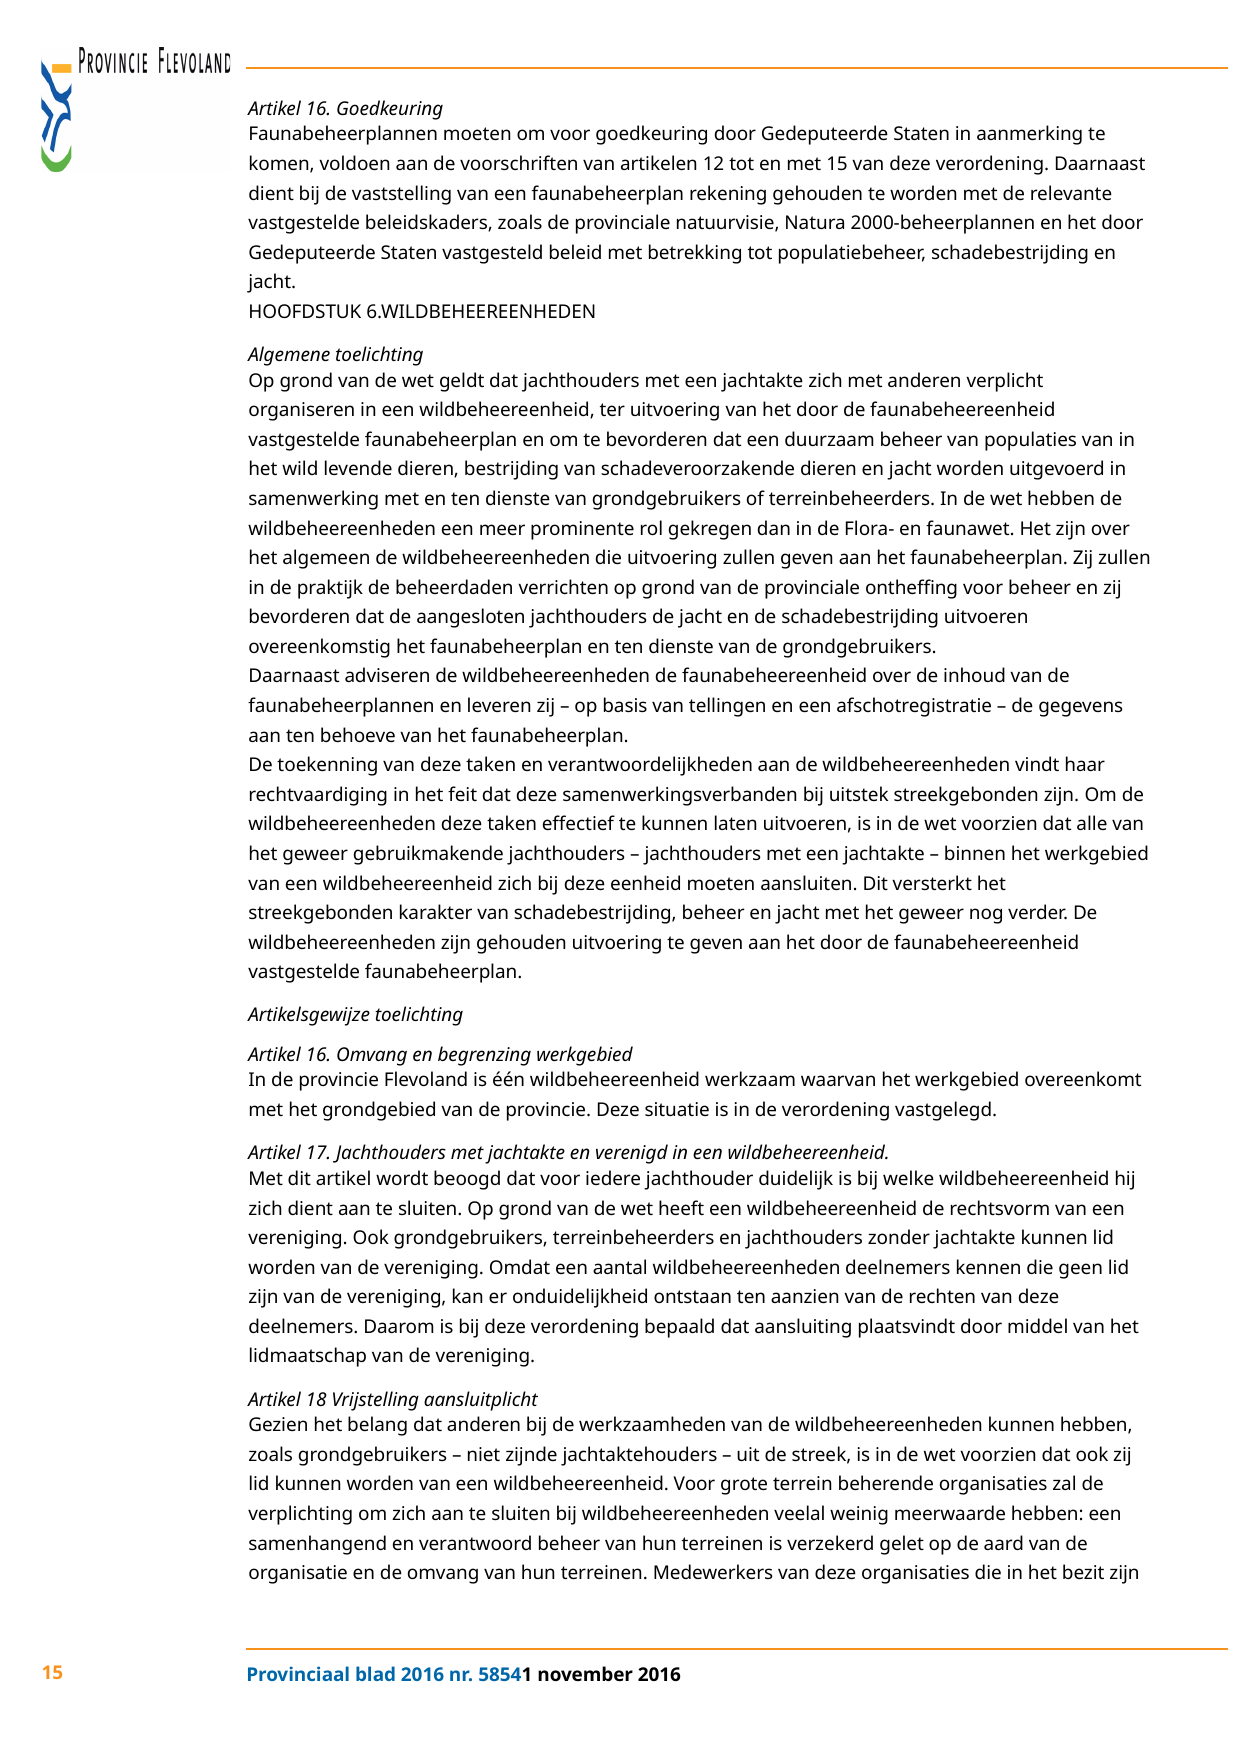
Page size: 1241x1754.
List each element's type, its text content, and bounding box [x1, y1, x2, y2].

text Artikel 16. Omvang en begrenzing werkgebied [248, 1041, 1152, 1067]
picture [41, 47, 231, 172]
text In de provincie Flevoland is één wildbeheereenheid werkzaam waarvan het werkgebied overeenkomt met het grondgebied van de provincie. Deze situatie is in de verordening vastgelegd. [248, 1067, 1152, 1122]
text HOOFDSTUK 6.WILDBEHEEREENHEDEN [248, 298, 1152, 324]
text Daarnaast adviseren de wildbeheereenheden de faunabeheereenheid over de inhoud van de faunabeheerplannen en leveren zij – op basis van tellingen en een afschotregistratie – de gegevens aan ten behoeve van het faunabeheerplan. [248, 663, 1152, 748]
text Artikel 18 Vrijstelling aansluitplicht [248, 1386, 1152, 1411]
text Gezien het belang dat anderen bij de werkzaamheden van de wildbeheereenheden kunnen hebben, zoals grondgebruikers – niet zijnde jachtaktehouders – uit de streek, is in de wet voorzien dat ook zij lid kunnen worden van een wildbeheereenheid. Voor grote terrein beherende organisaties zal de verplichting om zich aan te sluiten bij wildbeheereenheden veelal weinig meerwaarde hebben: een samenhangend en verantwoord beheer van hun terreinen is verzekerd gelet op de aard van de organisatie en de omvang van hun terreinen. Medewerkers van deze organisaties die in het bezit zijn [248, 1411, 1152, 1585]
text Met dit artikel wordt beoogd dat voor iedere jachthouder duidelijk is bij welke wildbeheereenheid hij zich dient aan te sluiten. Op grond van de wet heeft een wildbeheereenheid de rechtsvorm van een vereniging. Ook grondgebruikers, terreinbeheerders en jachthouders zonder jachtakte kunnen lid worden van de vereniging. Omdat een aantal wildbeheereenheden deelnemers kennen die geen lid zijn van de vereniging, kan er onduidelijkheid ontstaan ten aanzien van de rechten van deze deelnemers. Daarom is bij deze verordening bepaald dat aansluiting plaatsvindt door middel van het lidmaatschap van de vereniging. [248, 1165, 1152, 1368]
text Artikel 16. Goedkeuring [248, 95, 1152, 121]
text Artikel 17. Jachthouders met jachtakte en verenigd in een wildbeheereenheid. [248, 1139, 1152, 1165]
text De toekenning van deze taken en verantwoordelijkheden aan de wildbeheereenheden vindt haar rechtvaardiging in het feit dat deze samenwerkingsverbanden bij uitstek streekgebonden zijn. Om de wildbeheereenheden deze taken effectief te kunnen laten uitvoeren, is in de wet voorzien dat alle van het geweer gebruikmakende jachthouders – jachthouders met een jachtakte – binnen het werkgebied van een wildbeheereenheid zich bij deze eenheid moeten aansluiten. Dit versterkt het streekgebonden karakter van schadebestrijding, beheer en jacht met het geweer nog verder. De wildbeheereenheden zijn gehouden uitvoering te geven aan het door de faunabeheereenheid vastgestelde faunabeheerplan. [248, 751, 1152, 984]
text Algemene toelichting [248, 341, 1152, 367]
text Artikelsgewijze toelichting [248, 1002, 1152, 1027]
text Faunabeheerplannen moeten om voor goedkeuring door Gedeputeerde Staten in aanmerking te komen, voldoen aan de voorschriften van artikelen 12 tot en met 15 van deze verordening. Daarnaast dient bij de vaststelling van een faunabeheerplan rekening gehouden te worden met de relevante vastgestelde beleidskaders, zoals de provinciale natuurvisie, Natura 2000-beheerplannen en het door Gedeputeerde Staten vastgesteld beleid met betrekking tot populatiebeheer, schadebestrijding en jacht. [248, 121, 1152, 294]
text Op grond van de wet geldt dat jachthouders met een jachtakte zich met anderen verplicht organiseren in een wildbeheereenheid, ter uitvoering van het door de faunabeheereenheid vastgestelde faunabeheerplan en om te bevorderen dat een duurzaam beheer van populaties van in het wild levende dieren, bestrijding van schadeveroorzakende dieren en jacht worden uitgevoerd in samenwerking met en ten dienste van grondgebruikers of terreinbeheerders. In de wet hebben de wildbeheereenheden een meer prominente rol gekregen dan in de Flora- en faunawet. Het zijn over het algemeen de wildbeheereenheden die uitvoering zullen geven aan het faunabeheerplan. Zij zullen in de praktijk de beheerdaden verrichten op grond van de provinciale ontheffing voor beheer en zij bevorderen dat de aangesloten jachthouders de jacht en de schadebestrijding uitvoeren overeenkomstig het faunabeheerplan en ten dienste van de grondgebruikers. [248, 367, 1152, 659]
